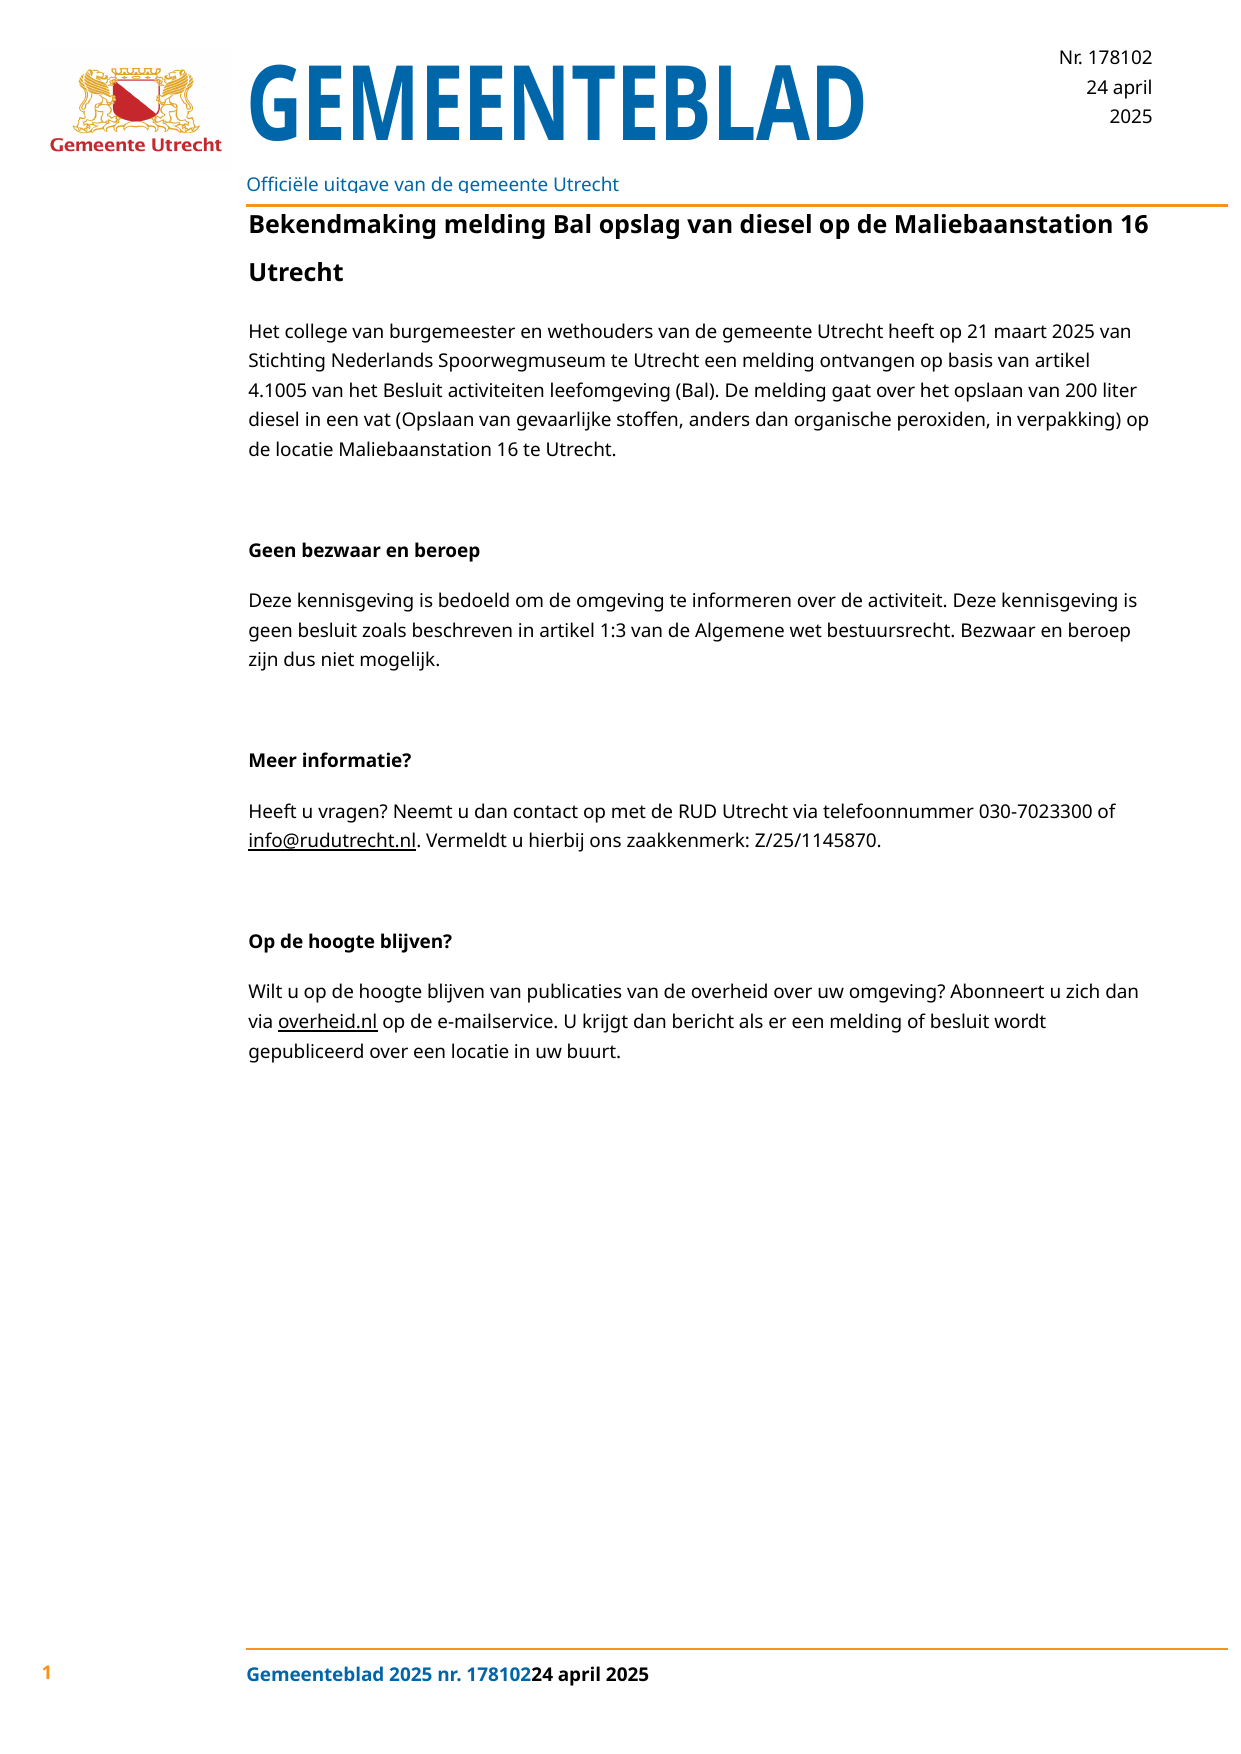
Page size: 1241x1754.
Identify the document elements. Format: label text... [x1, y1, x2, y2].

text Bekendmaking melding Bal opslag van diesel op de Maliebaanstation 16 Utrecht [248, 207, 1152, 288]
text Geen bezwaar en beroep [248, 537, 1152, 563]
text Het college van burgemeester en wethouders van de gemeente Utrecht heeft op 21 maart 2025 van Stichting Nederlands Spoorwegmuseum te Utrecht een melding ontvangen op basis van artikel 4.1005 van het Besluit activiteiten leefomgeving (Bal). De melding gaat over het opslaan van 200 liter diesel in een vat (Opslaan van gevaarlijke stoffen, anders dan organische peroxiden, in verpakking) op de locatie Maliebaanstation 16 te Utrecht. [248, 318, 1152, 462]
text Deze kennisgeving is bedoeld om de omgeving te informeren over de activiteit. Deze kennisgeving is geen besluit zoals beschreven in artikel 1:3 van de Algemene wet bestuursrecht. Bezwaar en beroep zijn dus niet mogelijk. [248, 587, 1152, 672]
text Wilt u op de hoogte blijven van publicaties van de overheid over uw omgeving? Abonneert u zich dan via overheid.nl op de e-mailservice. U krijgt dan bericht als er een melding of besluit wordt gepubliceerd over een locatie in uw buurt. [248, 979, 1152, 1064]
text Heeft u vragen? Neemt u dan contact op met de RUD Utrecht via telefoonnummer 030-7023300 of info@rudutrecht.nl. Vermeldt u hierbij ons zaakkenmerk: Z/25/1145870. [248, 798, 1152, 853]
picture [41, 47, 231, 172]
text Op de hoogte blijven? [248, 928, 1152, 954]
text Meer informatie? [248, 747, 1152, 773]
